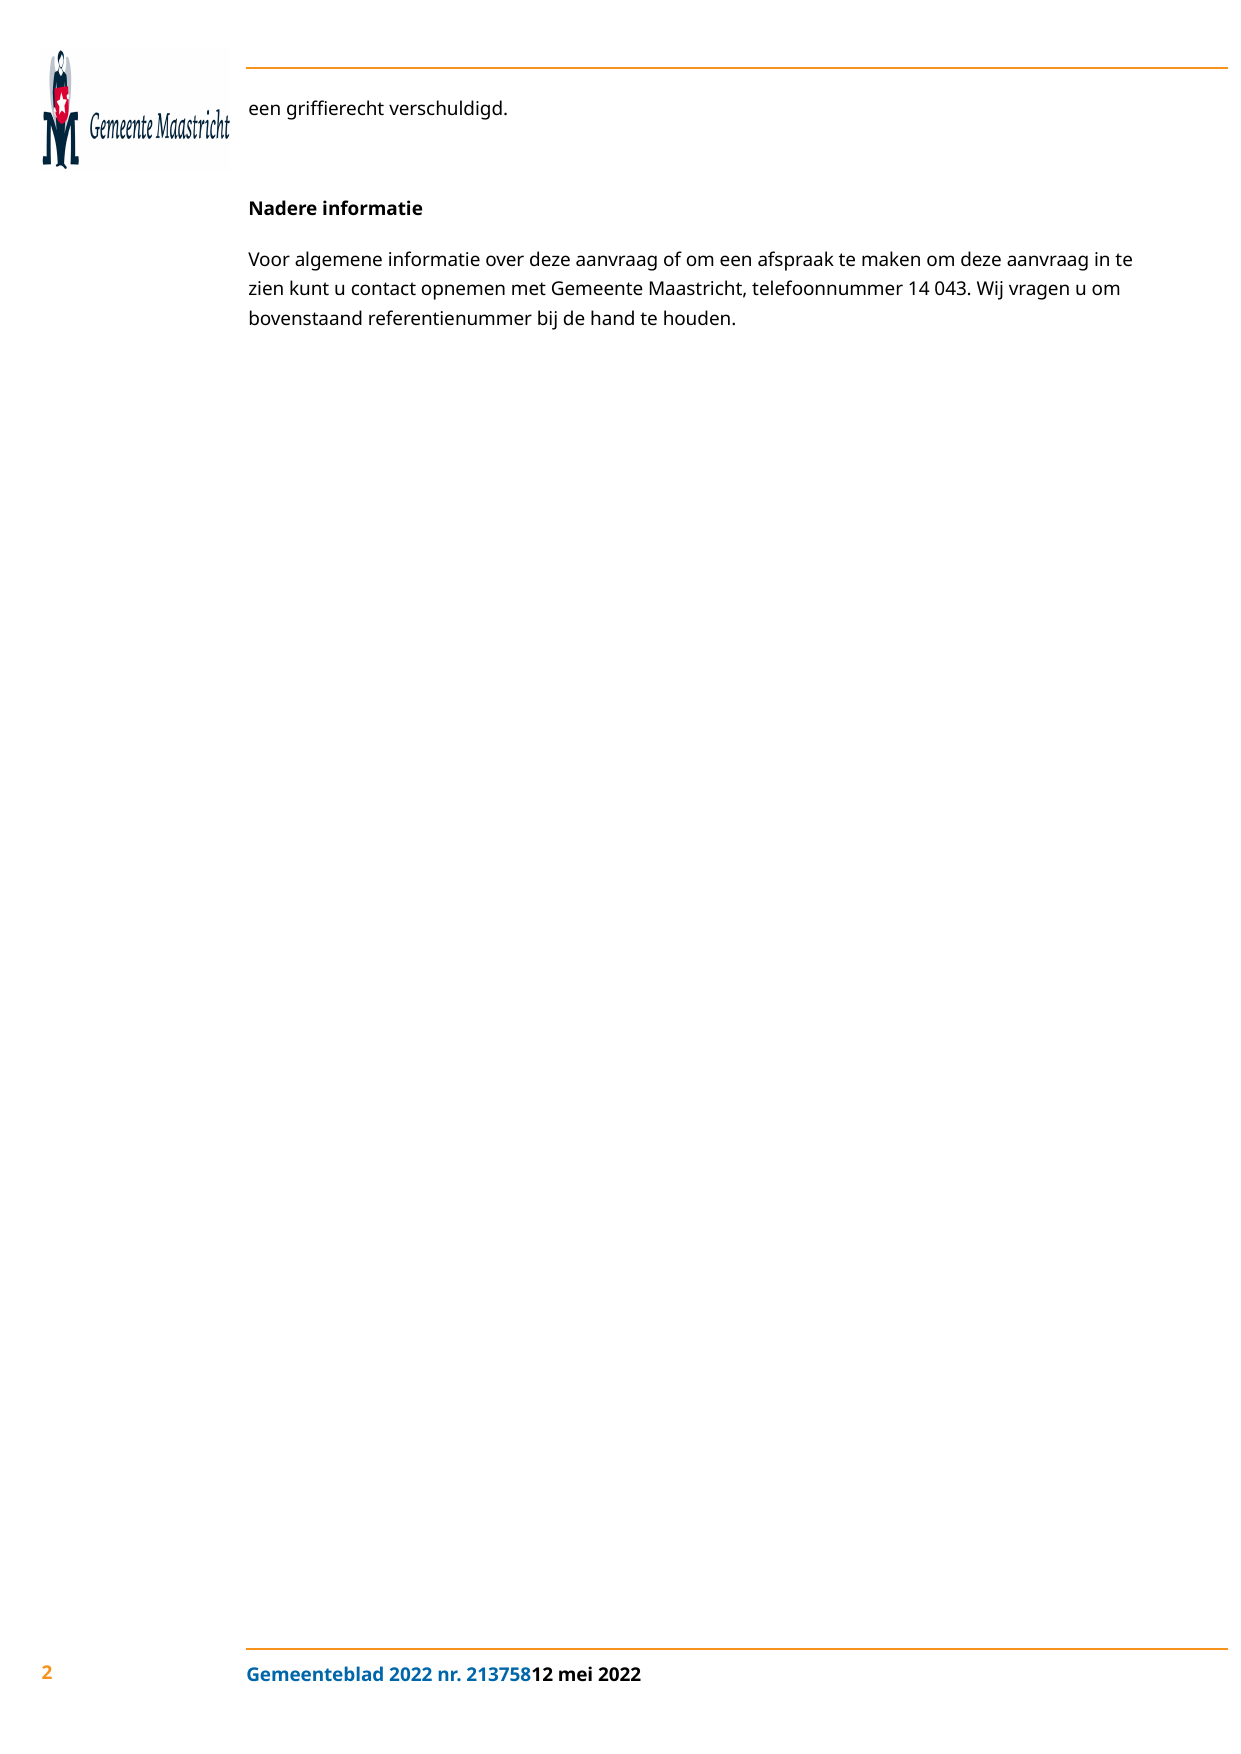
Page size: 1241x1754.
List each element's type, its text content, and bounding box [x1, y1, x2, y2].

picture [41, 47, 231, 172]
text Nadere informatie [248, 196, 1152, 221]
text Voor algemene informatie over deze aanvraag of om een afspraak te maken om deze aanvraag in te zien kunt u contact opnemen met Gemeente Maastricht, telefoonnummer 14 043. Wij vragen u om bovenstaand referentienummer bij de hand te houden. [248, 246, 1152, 331]
text een griffierecht verschuldigd. [248, 95, 1152, 121]
